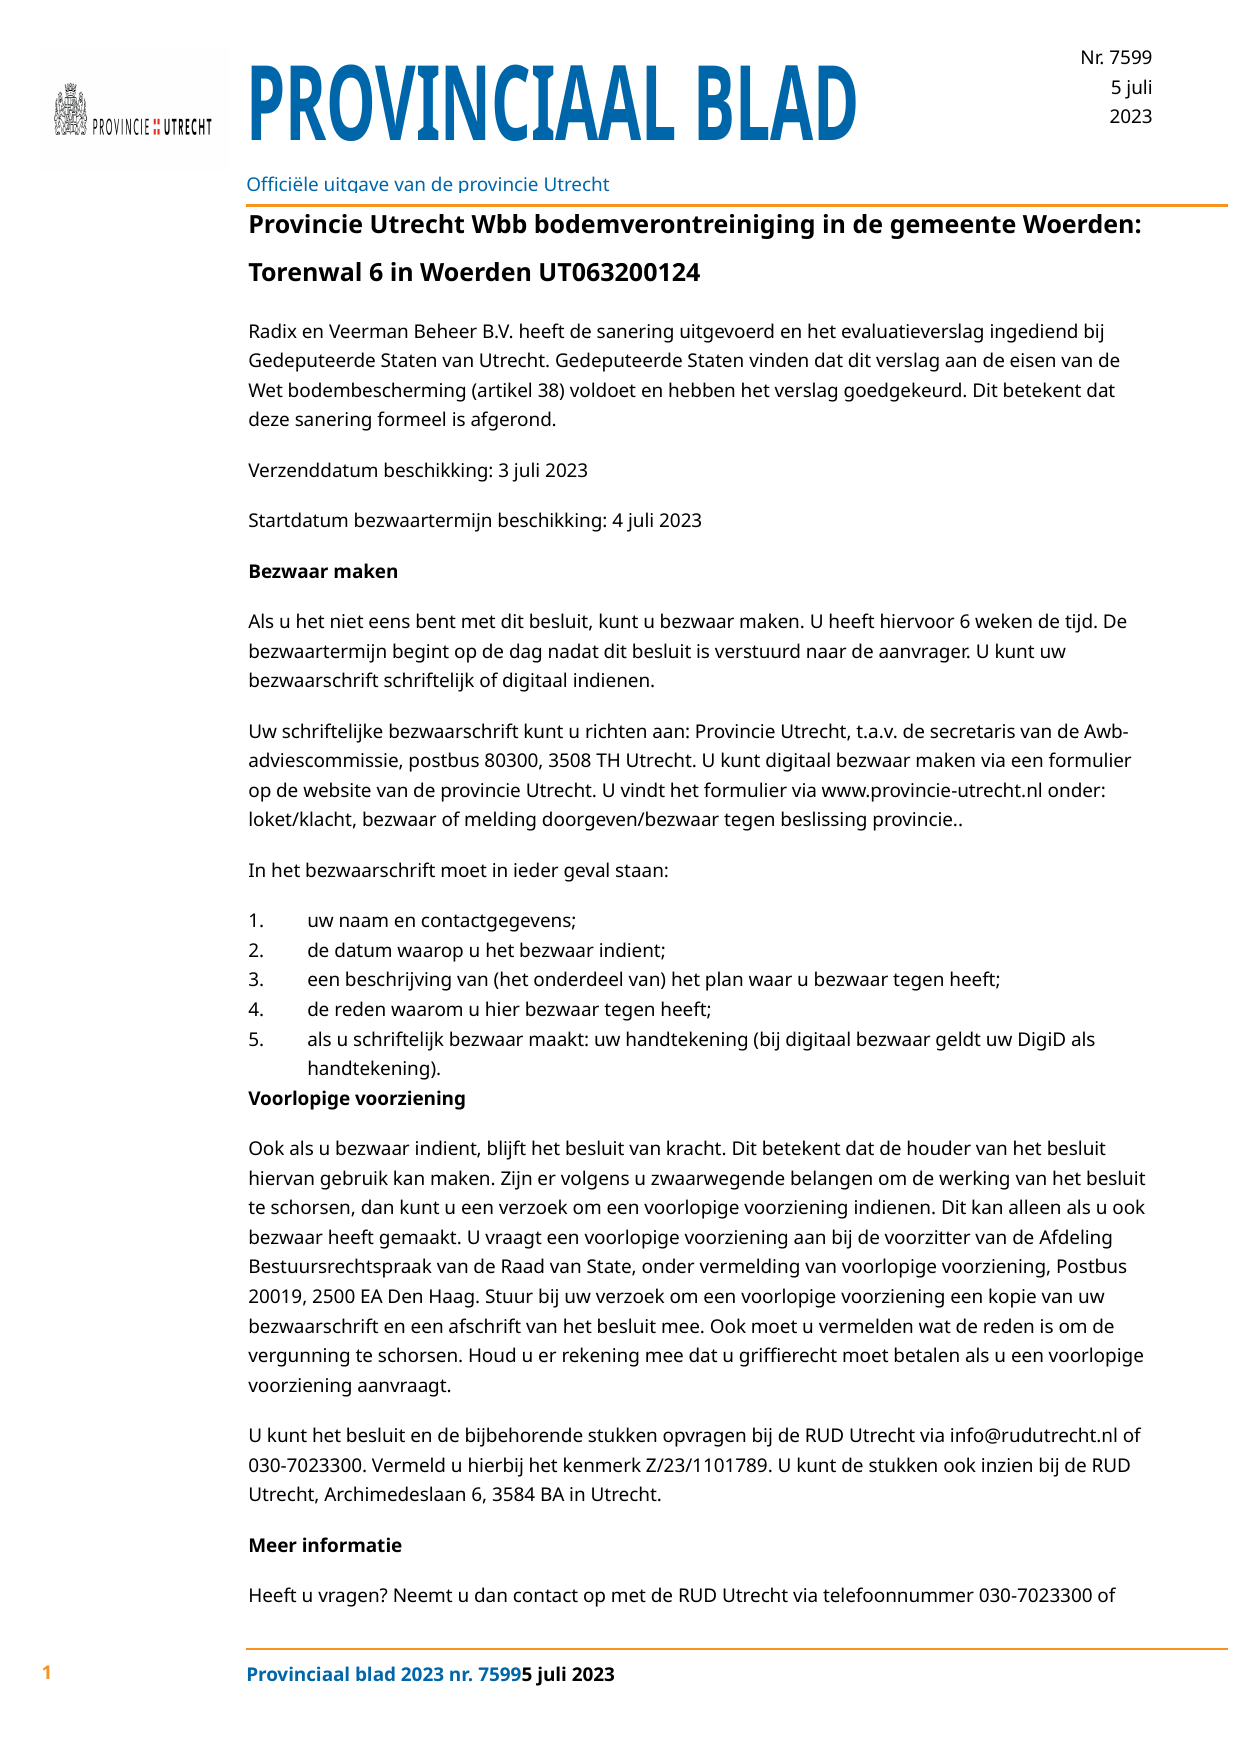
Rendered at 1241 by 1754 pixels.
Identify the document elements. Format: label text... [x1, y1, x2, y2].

text Als u het niet eens bent met dit besluit, kunt u bezwaar maken. U heeft hiervoor 6 weken de tijd. De bezwaartermijn begint op de dag nadat dit besluit is verstuurd naar de aanvrager. U kunt uw bezwaarschrift schriftelijk of digitaal indienen. [248, 608, 1152, 693]
text U kunt het besluit en de bijbehorende stukken opvragen bij de RUD Utrecht via info@rudutrecht.nl of 030-7023300. Vermeld u hierbij het kenmerk Z/23/1101789. U kunt de stukken ook inzien bij de RUD Utrecht, Archimedeslaan 6, 3584 BA in Utrecht. [248, 1422, 1152, 1507]
text Startdatum bezwaartermijn beschikking: 4 juli 2023 [248, 507, 1152, 533]
list de datum waarop u het bezwaar indient; [248, 937, 1152, 963]
text Provincie Utrecht Wbb bodemverontreiniging in de gemeente Woerden: Torenwal 6 in Woerden UT063200124 [248, 207, 1152, 288]
text Uw schriftelijke bezwaarschrift kunt u richten aan: Provincie Utrecht, t.a.v. de secretaris van de Awb-adviescommissie, postbus 80300, 3508 TH Utrecht. U kunt digitaal bezwaar maken via een formulier op de website van de provincie Utrecht. U vindt het formulier via www.provincie-utrecht.nl onder: loket/klacht, bezwaar of melding doorgeven/bezwaar tegen beslissing provincie.. [248, 718, 1152, 832]
list als u schriftelijk bezwaar maakt: uw handtekening (bij digitaal bezwaar geldt uw DigiD als handtekening). [248, 1026, 1152, 1081]
list een beschrijving van (het onderdeel van) het plan waar u bezwaar tegen heeft; [248, 967, 1152, 992]
text Voorlopige voorziening [248, 1085, 1152, 1111]
text Ook als u bezwaar indient, blijft het besluit van kracht. Dit betekent dat de houder van het besluit hiervan gebruik kan maken. Zijn er volgens u zwaarwegende belangen om de werking van het besluit te schorsen, dan kunt u een verzoek om een voorlopige voorziening indienen. Dit kan alleen als u ook bezwaar heeft gemaakt. U vraagt een voorlopige voorziening aan bij de voorzitter van de Afdeling Bestuursrechtspraak van de Raad van State, onder vermelding van voorlopige voorziening, Postbus 20019, 2500 EA Den Haag. Stuur bij uw verzoek om een voorlopige voorziening een kopie van uw bezwaarschrift en een afschrift van het besluit mee. Ook moet u vermelden wat de reden is om de vergunning te schorsen. Houd u er rekening mee dat u griffierecht moet betalen als u een voorlopige voorziening aanvraagt. [248, 1135, 1152, 1398]
text Heeft u vragen? Neemt u dan contact op met de RUD Utrecht via telefoonnummer 030-7023300 of [248, 1582, 1152, 1608]
text Bezwaar maken [248, 558, 1152, 584]
picture [41, 47, 231, 172]
text In het bezwaarschrift moet in ieder geval staan: [248, 857, 1152, 883]
list uw naam en contactgegevens; [248, 907, 1152, 933]
text Meer informatie [248, 1532, 1152, 1558]
text Radix en Veerman Beheer B.V. heeft de sanering uitgevoerd en het evaluatieverslag ingediend bij Gedeputeerde Staten van Utrecht. Gedeputeerde Staten vinden dat dit verslag aan de eisen van de Wet bodembescherming (artikel 38) voldoet en hebben het verslag goedgekeurd. Dit betekent dat deze sanering formeel is afgerond. [248, 318, 1152, 432]
text Verzenddatum beschikking: 3 juli 2023 [248, 457, 1152, 483]
list de reden waarom u hier bezwaar tegen heeft; [248, 996, 1152, 1022]
